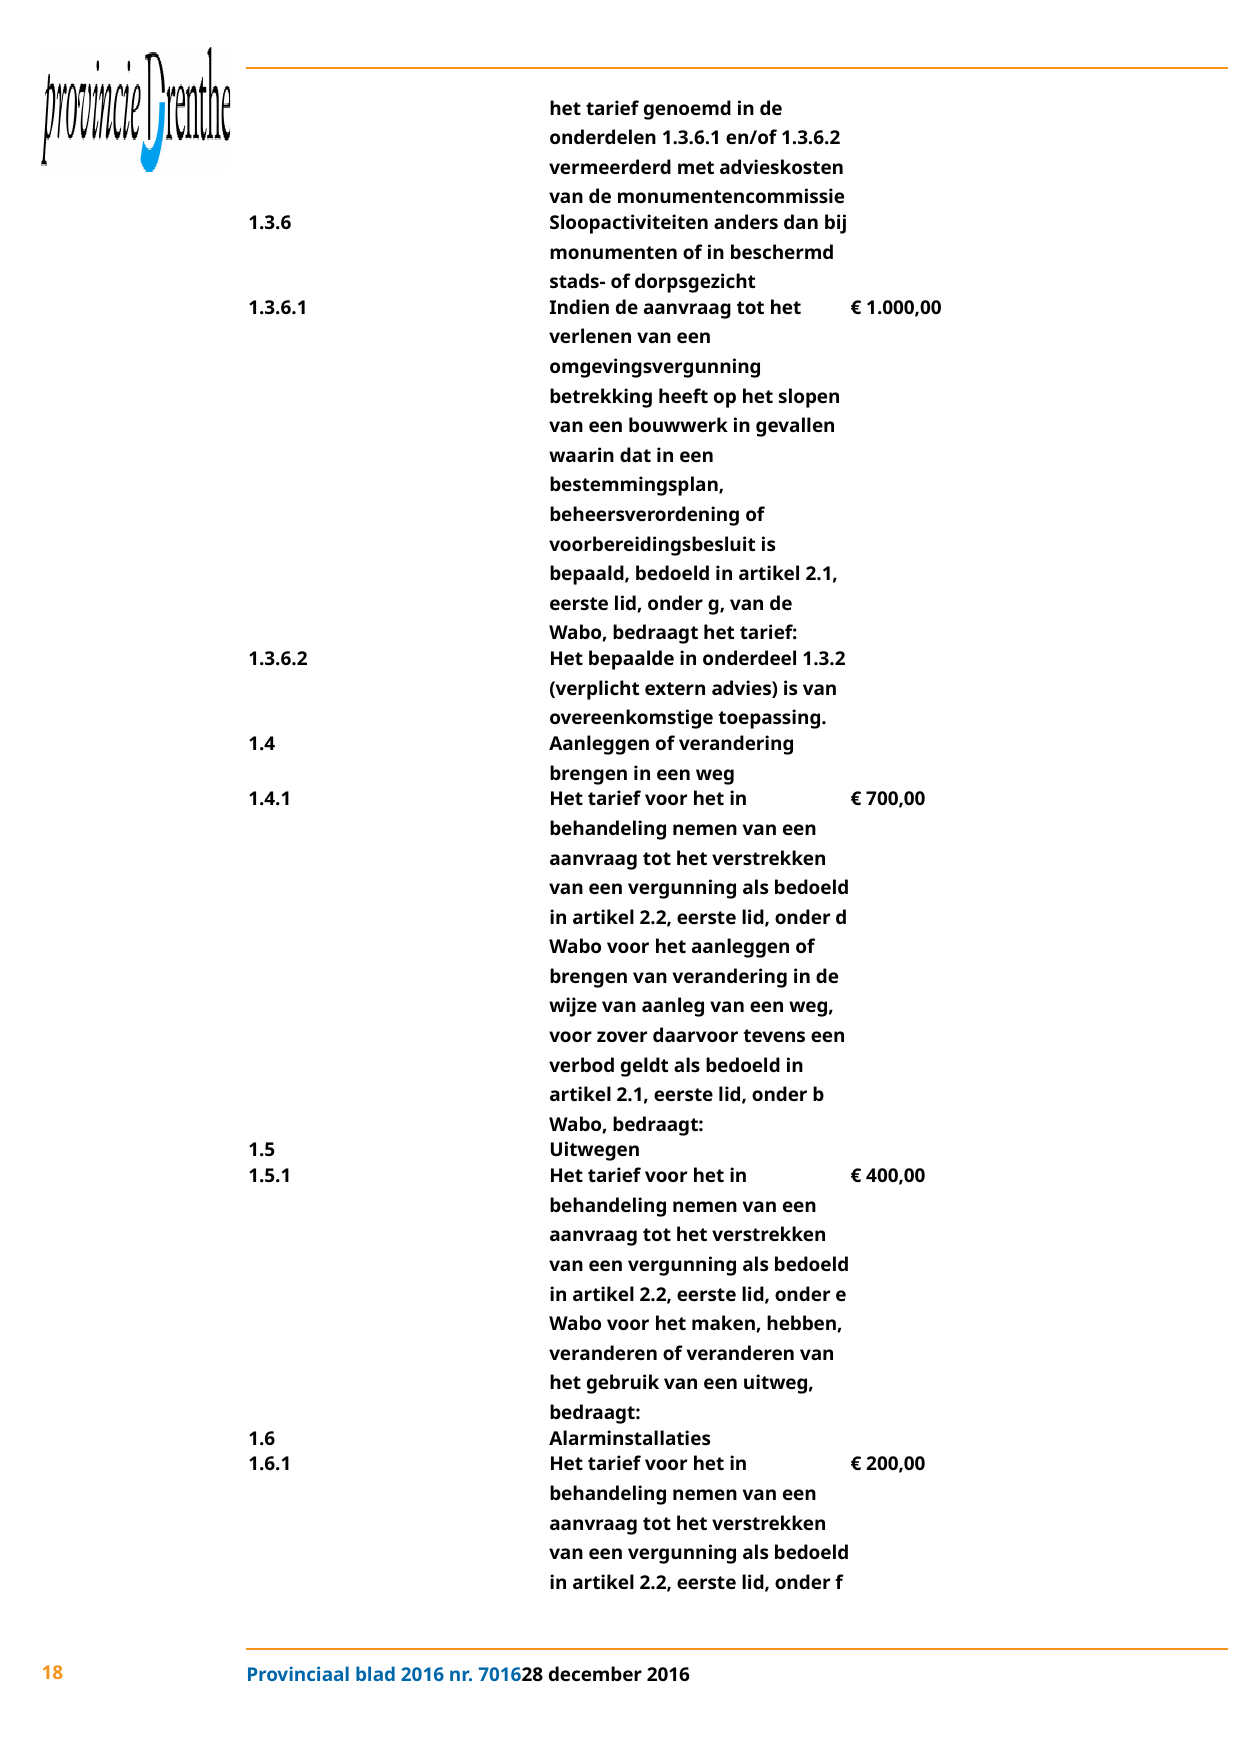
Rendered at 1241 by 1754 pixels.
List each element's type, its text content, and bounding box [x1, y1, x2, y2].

table_cell Sloopactiviteiten anders dan bij monumenten of in beschermd stads- of dorpsgezicht [549, 209, 850, 294]
table_cell Het tarief voor het in behandeling nemen van een aanvraag tot het verstrekken van een vergunning als bedoeld in artikel 2.2, eerste lid, onder d Wabo voor het aanleggen of brengen van verandering in de wijze van aanleg van een weg, voor zover daarvoor tevens een verbod geldt als bedoeld in artikel 2.1, eerste lid, onder b Wabo, bedraagt: [549, 786, 850, 1137]
table_cell 1.6.1 [248, 1451, 549, 1594]
table_cell Het tarief voor het in behandeling nemen van een aanvraag tot het verstrekken van een vergunning als bedoeld in artikel 2.2, eerste lid, onder f [549, 1451, 850, 1594]
table_cell Uitwegen [549, 1137, 850, 1162]
table_cell Indien de aanvraag tot het verlenen van een omgevingsvergunning betrekking heeft op het slopen van een bouwwerk in gevallen waarin dat in een bestemmingsplan, beheersverordening of voorbereidingsbesluit is bepaald, bedoeld in artikel 2.1, eerste lid, onder g, van de Wabo, bedraagt het tarief: [549, 294, 850, 645]
table_cell Het tarief voor het in behandeling nemen van een aanvraag tot het verstrekken van een vergunning als bedoeld in artikel 2.2, eerste lid, onder e Wabo voor het maken, hebben, veranderen of veranderen van het gebruik van een uitweg, bedraagt: [549, 1163, 850, 1425]
picture [41, 47, 231, 172]
table_cell [850, 209, 1152, 294]
table_cell 1.5.1 [248, 1163, 549, 1425]
table_cell [850, 1425, 1152, 1451]
table_cell [850, 645, 1152, 730]
table_cell 1.6 [248, 1425, 549, 1451]
table_cell € 1.000,00 [850, 294, 1152, 645]
table_cell 1.4.1 [248, 786, 549, 1137]
table_cell 1.5 [248, 1137, 549, 1162]
table_cell € 700,00 [850, 786, 1152, 1137]
table_cell [850, 95, 1152, 209]
table_cell [850, 1137, 1152, 1162]
table_cell Alarminstallaties [549, 1425, 850, 1451]
table_cell 1.3.6.2 [248, 645, 549, 730]
table_cell 1.4 [248, 730, 549, 786]
table_cell € 400,00 [850, 1163, 1152, 1425]
table_cell Het bepaalde in onderdeel 1.3.2 (verplicht extern advies) is van overeenkomstige toepassing. [549, 645, 850, 730]
table_cell [850, 730, 1152, 786]
table_cell 1.3.6 [248, 209, 549, 294]
table_cell het tarief genoemd in de onderdelen 1.3.6.1 en/of 1.3.6.2 vermeerderd met advieskosten van de monumentencommissie [549, 95, 850, 209]
table_cell Aanleggen of verandering brengen in een weg [549, 730, 850, 786]
table_cell 1.3.6.1 [248, 294, 549, 645]
table_cell € 200,00 [850, 1451, 1152, 1594]
table_cell [248, 95, 549, 209]
